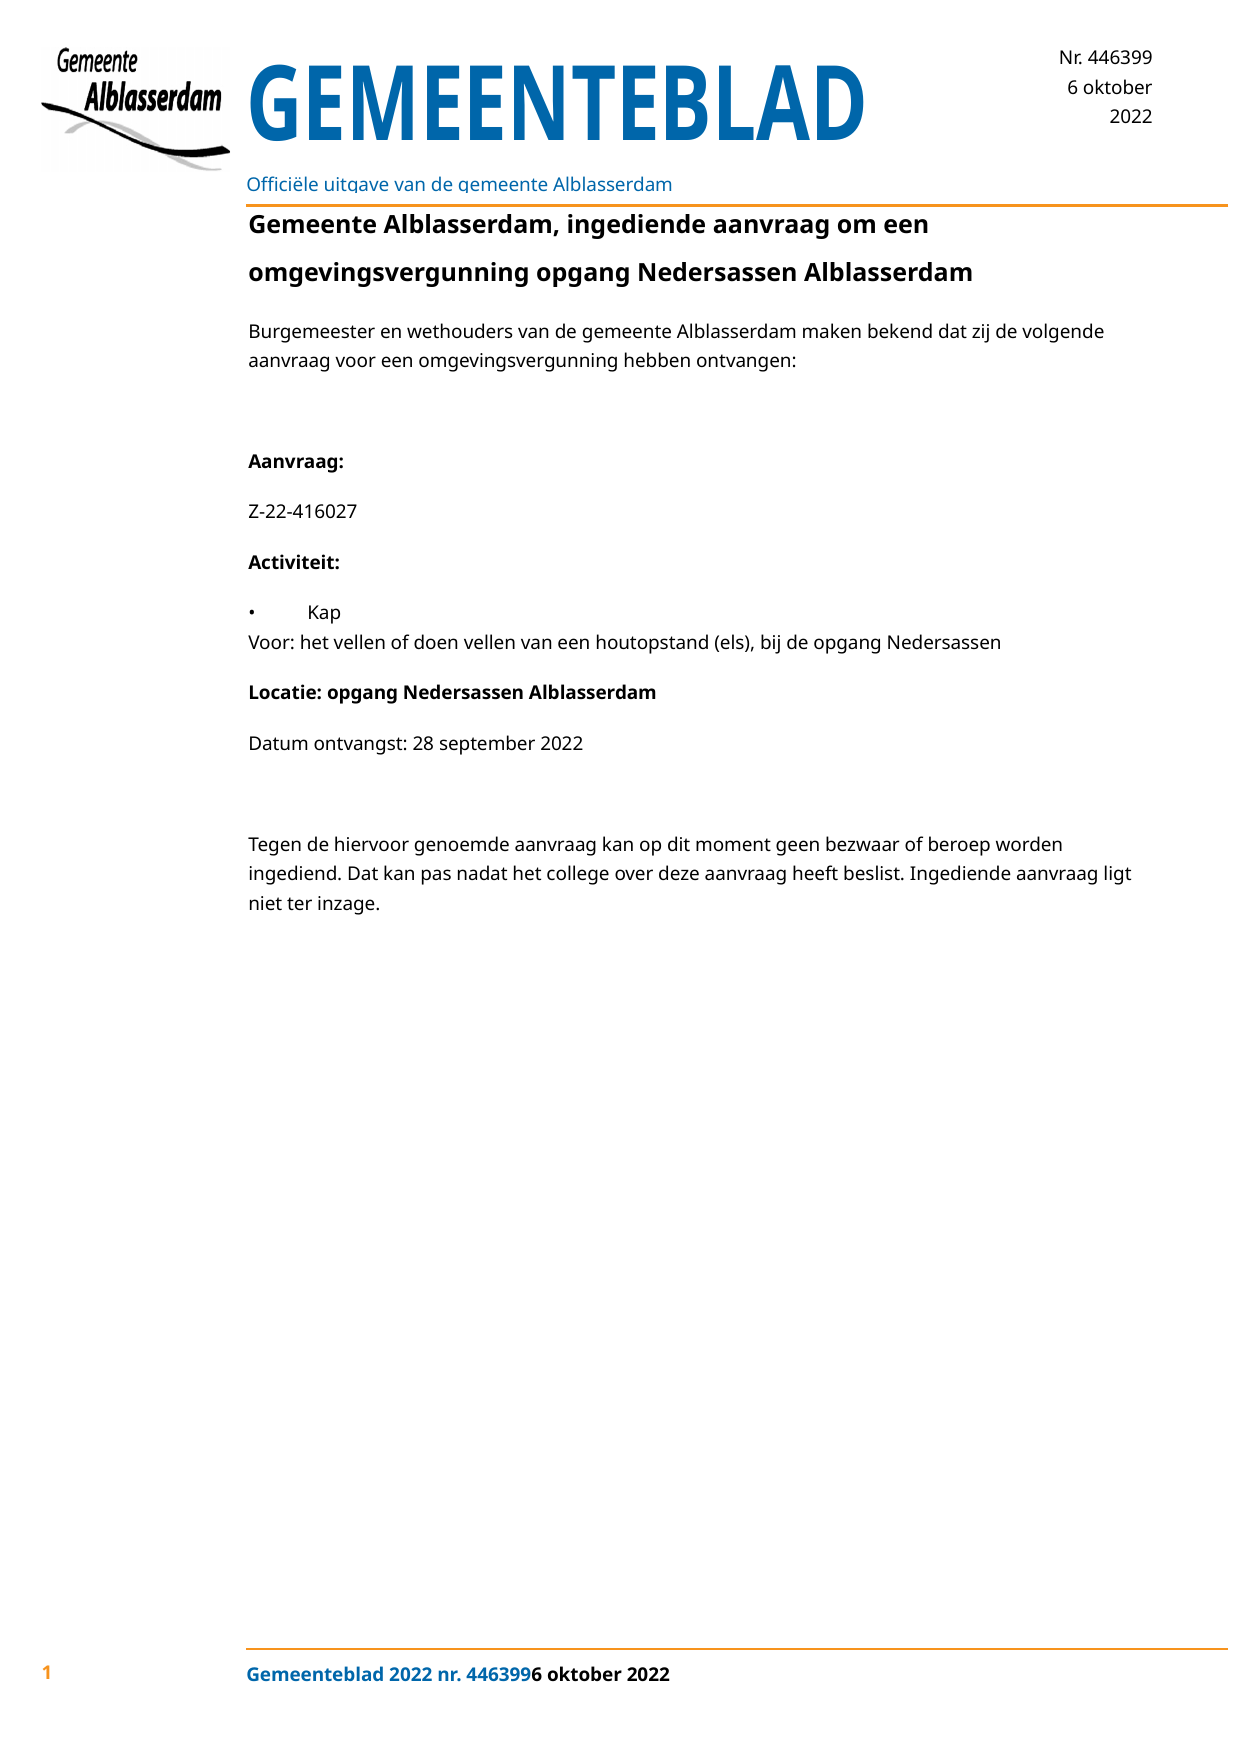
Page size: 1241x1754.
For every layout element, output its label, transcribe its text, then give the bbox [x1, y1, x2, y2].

text Z-22-416027 [248, 499, 1152, 524]
text Activiteit: [248, 549, 1152, 575]
text Tegen de hiervoor genoemde aanvraag kan op dit moment geen bezwaar of beroep worden ingediend. Dat kan pas nadat het college over deze aanvraag heeft beslist. Ingediende aanvraag ligt niet ter inzage. [248, 831, 1152, 916]
text Gemeente Alblasserdam, ingediende aanvraag om een omgevingsvergunning opgang Nedersassen Alblasserdam [248, 207, 1152, 288]
list Kap [248, 599, 1152, 625]
text Locatie: opgang Nedersassen Alblasserdam [248, 679, 1152, 705]
text Datum ontvangst: 28 september 2022 [248, 730, 1152, 756]
text Aanvraag: [248, 448, 1152, 474]
text Burgemeester en wethouders van de gemeente Alblasserdam maken bekend dat zij de volgende aanvraag voor een omgevingsvergunning hebben ontvangen: [248, 318, 1152, 373]
text Voor: het vellen of doen vellen van een houtopstand (els), bij de opgang Nedersassen [248, 629, 1152, 655]
picture [41, 47, 231, 172]
